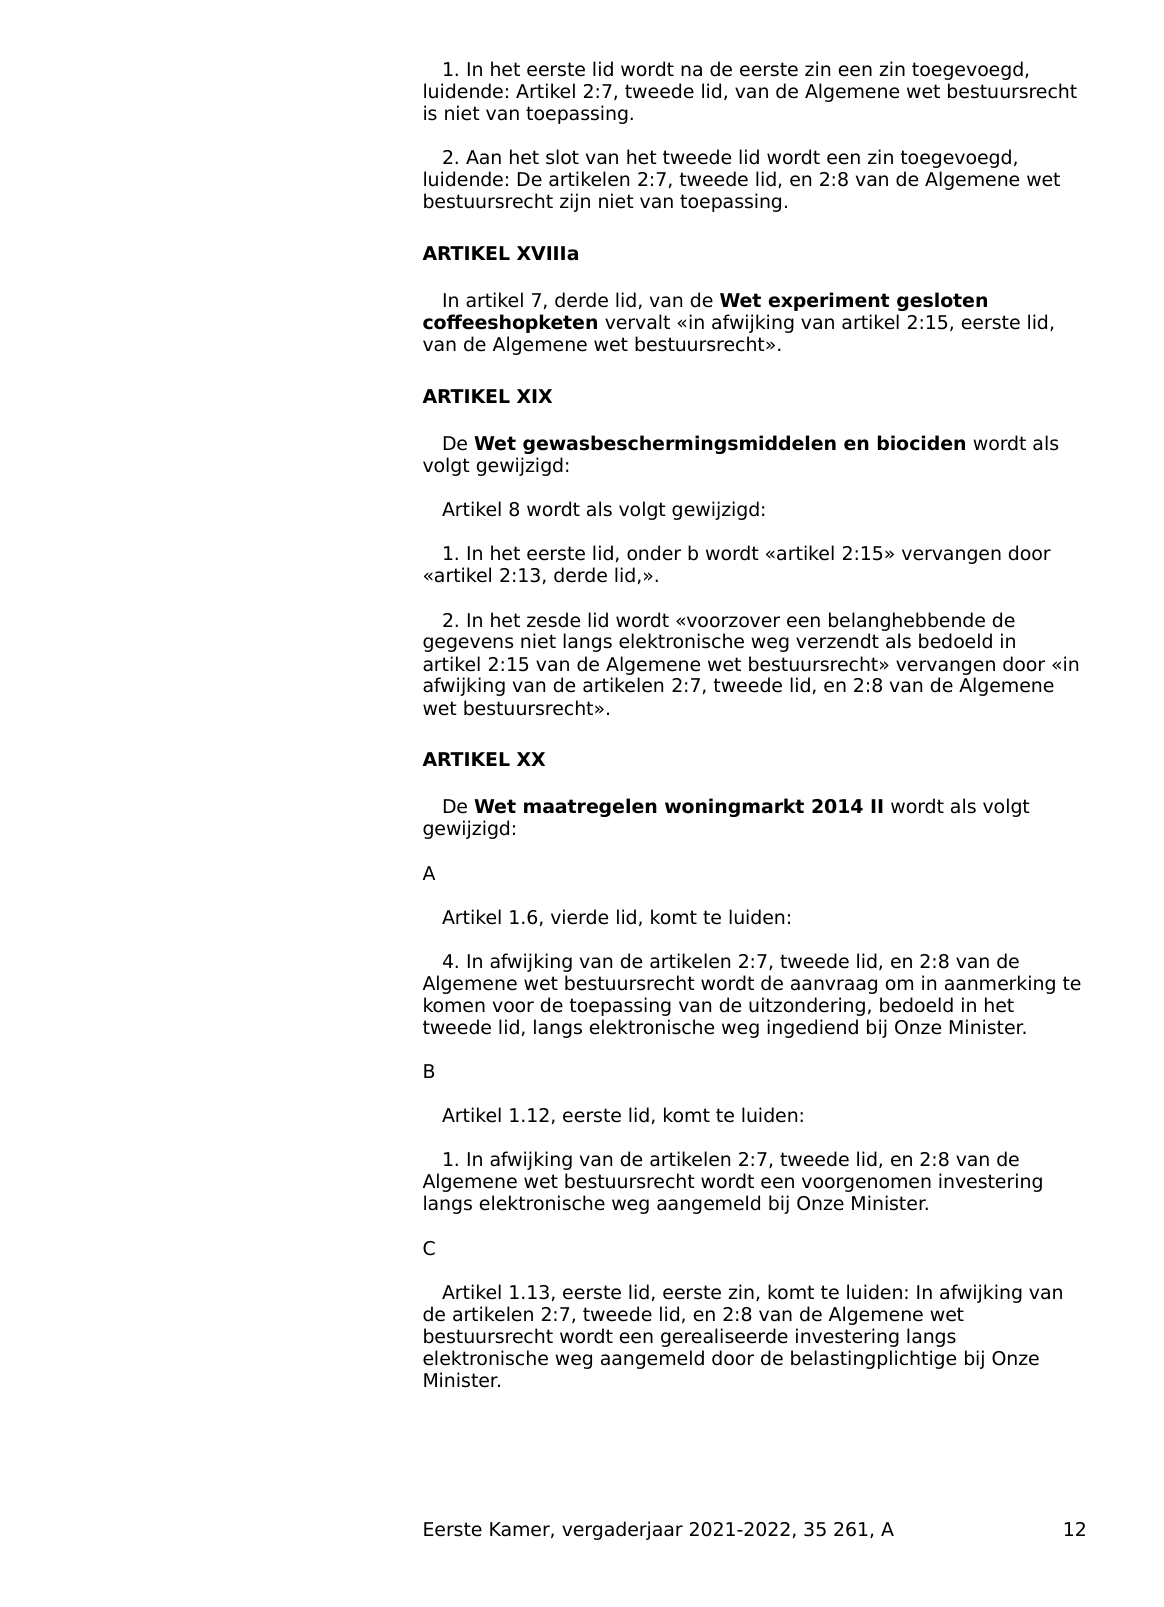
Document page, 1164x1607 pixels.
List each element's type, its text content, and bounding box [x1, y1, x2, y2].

text Artikel 1.13, eerste lid, eerste zin, komt te luiden: In afwijking van de artikelen 2:7, tweede lid, en 2:8 van de Algemene wet bestuursrecht wordt een gerealiseerde investering langs elektronische weg aangemeld door de belastingplichtige bij Onze Minister. [422, 1282, 1087, 1391]
text Artikel 1.12, eerste lid, komt te luiden: [422, 1105, 1087, 1127]
text De Wet maatregelen woningmarkt 2014 II wordt als volgt gewijzigd: [422, 796, 1087, 840]
text Artikel 1.6, vierde lid, komt te luiden: [422, 907, 1087, 929]
text 1. In het eerste lid, onder b wordt «artikel 2:15» vervangen door «artikel 2:13, derde lid,». [422, 543, 1087, 587]
text Artikel 8 wordt als volgt gewijzigd: [422, 499, 1087, 521]
text In artikel 7, derde lid, van de Wet experiment gesloten coffeeshopketen vervalt «in afwijking van artikel 2:15, eerste lid, van de Algemene wet bestuursrecht». [422, 290, 1087, 356]
subtitle ARTIKEL XVIIIa [422, 243, 1087, 265]
subtitle ARTIKEL XX [422, 749, 1087, 771]
text 4. In afwijking van de artikelen 2:7, tweede lid, en 2:8 van de Algemene wet bestuursrecht wordt de aanvraag om in aanmerking te komen voor de toepassing van de uitzondering, bedoeld in het tweede lid, langs elektronische weg ingediend bij Onze Minister. [422, 951, 1087, 1039]
text A [422, 862, 1087, 884]
text De Wet gewasbeschermingsmiddelen en biociden wordt als volgt gewijzigd: [422, 433, 1087, 477]
text 2. Aan het slot van het tweede lid wordt een zin toegevoegd, luidende: De artikelen 2:7, tweede lid, en 2:8 van de Algemene wet bestuursrecht zijn niet van toepassing. [422, 147, 1087, 213]
text 1. In afwijking van de artikelen 2:7, tweede lid, en 2:8 van de Algemene wet bestuursrecht wordt een voorgenomen investering langs elektronische weg aangemeld bij Onze Minister. [422, 1149, 1087, 1215]
subtitle ARTIKEL XIX [422, 386, 1087, 408]
text 1. In het eerste lid wordt na de eerste zin een zin toegevoegd, luidende: Artikel 2:7, tweede lid, van de Algemene wet bestuursrecht is niet van toepassing. [422, 59, 1087, 125]
text C [422, 1237, 1087, 1259]
text 2. In het zesde lid wordt «voorzover een belanghebbende de gegevens niet langs elektronische weg verzendt als bedoeld in artikel 2:15 van de Algemene wet bestuursrecht» vervangen door «in afwijking van de artikelen 2:7, tweede lid, en 2:8 van de Algemene wet bestuursrecht». [422, 609, 1087, 719]
text B [422, 1061, 1087, 1083]
